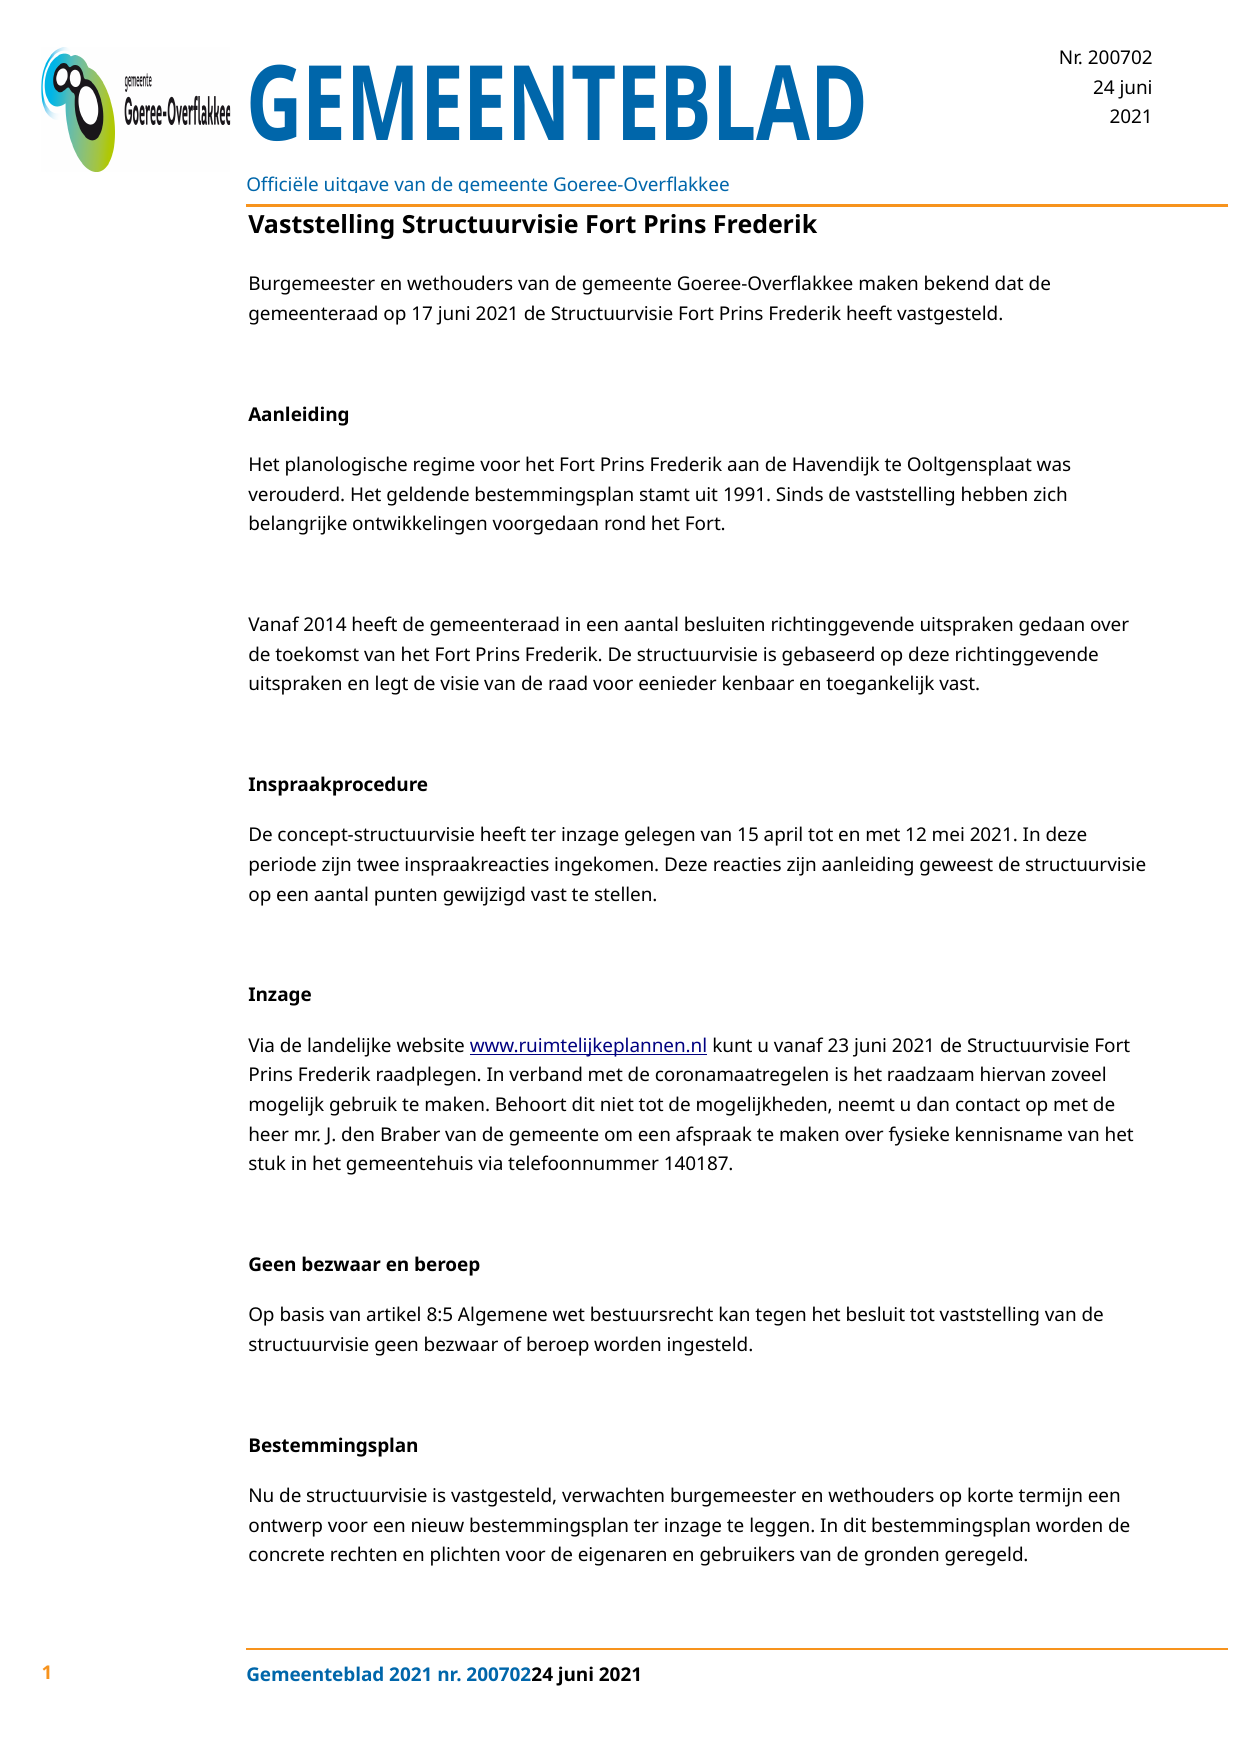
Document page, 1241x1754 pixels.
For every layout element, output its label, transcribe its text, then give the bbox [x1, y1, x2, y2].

text Geen bezwaar en beroep [248, 1251, 1152, 1277]
text Burgemeester en wethouders van de gemeente Goeree-Overflakkee maken bekend dat de gemeenteraad op 17 juni 2021 de Structuurvisie Fort Prins Frederik heeft vastgesteld. [248, 270, 1152, 326]
text Nu de structuurvisie is vastgesteld, verwachten burgemeester en wethouders op korte termijn een ontwerp voor een nieuw bestemmingsplan ter inzage te leggen. In dit bestemmingsplan worden de concrete rechten en plichten voor de eigenaren en gebruikers van de gronden geregeld. [248, 1482, 1152, 1567]
picture [41, 47, 231, 172]
text Vaststelling Structuurvisie Fort Prins Frederik [248, 207, 1152, 241]
text Het planologische regime voor het Fort Prins Frederik aan de Havendijk te Ooltgensplaat was verouderd. Het geldende bestemmingsplan stamt uit 1991. Sinds de vaststelling hebben zich belangrijke ontwikkelingen voorgedaan rond het Fort. [248, 451, 1152, 536]
text Inspraakprocedure [248, 771, 1152, 797]
text Bestemmingsplan [248, 1432, 1152, 1458]
text Aanleiding [248, 401, 1152, 426]
text Op basis van artikel 8:5 Algemene wet bestuursrecht kan tegen het besluit tot vaststelling van de structuurvisie geen bezwaar of beroep worden ingesteld. [248, 1302, 1152, 1357]
text Inzage [248, 982, 1152, 1007]
text Vanaf 2014 heeft de gemeenteraad in een aantal besluiten richtinggevende uitspraken gedaan over de toekomst van het Fort Prins Frederik. De structuurvisie is gebaseerd op deze richtinggevende uitspraken en legt de visie van de raad voor eenieder kenbaar en toegankelijk vast. [248, 611, 1152, 696]
text De concept-structuurvisie heeft ter inzage gelegen van 15 april tot en met 12 mei 2021. In deze periode zijn twee inspraakreacties ingekomen. Deze reacties zijn aanleiding geweest de structuurvisie op een aantal punten gewijzigd vast te stellen. [248, 822, 1152, 906]
text Via de landelijke website www.ruimtelijkeplannen.nl kunt u vanaf 23 juni 2021 de Structuurvisie Fort Prins Frederik raadplegen. In verband met de coronamaatregelen is het raadzaam hiervan zoveel mogelijk gebruik te maken. Behoort dit niet tot de mogelijkheden, neemt u dan contact op met de heer mr. J. den Braber van de gemeente om een afspraak te maken over fysieke kennisname van het stuk in het gemeentehuis via telefoonnummer 140187. [248, 1032, 1152, 1176]
